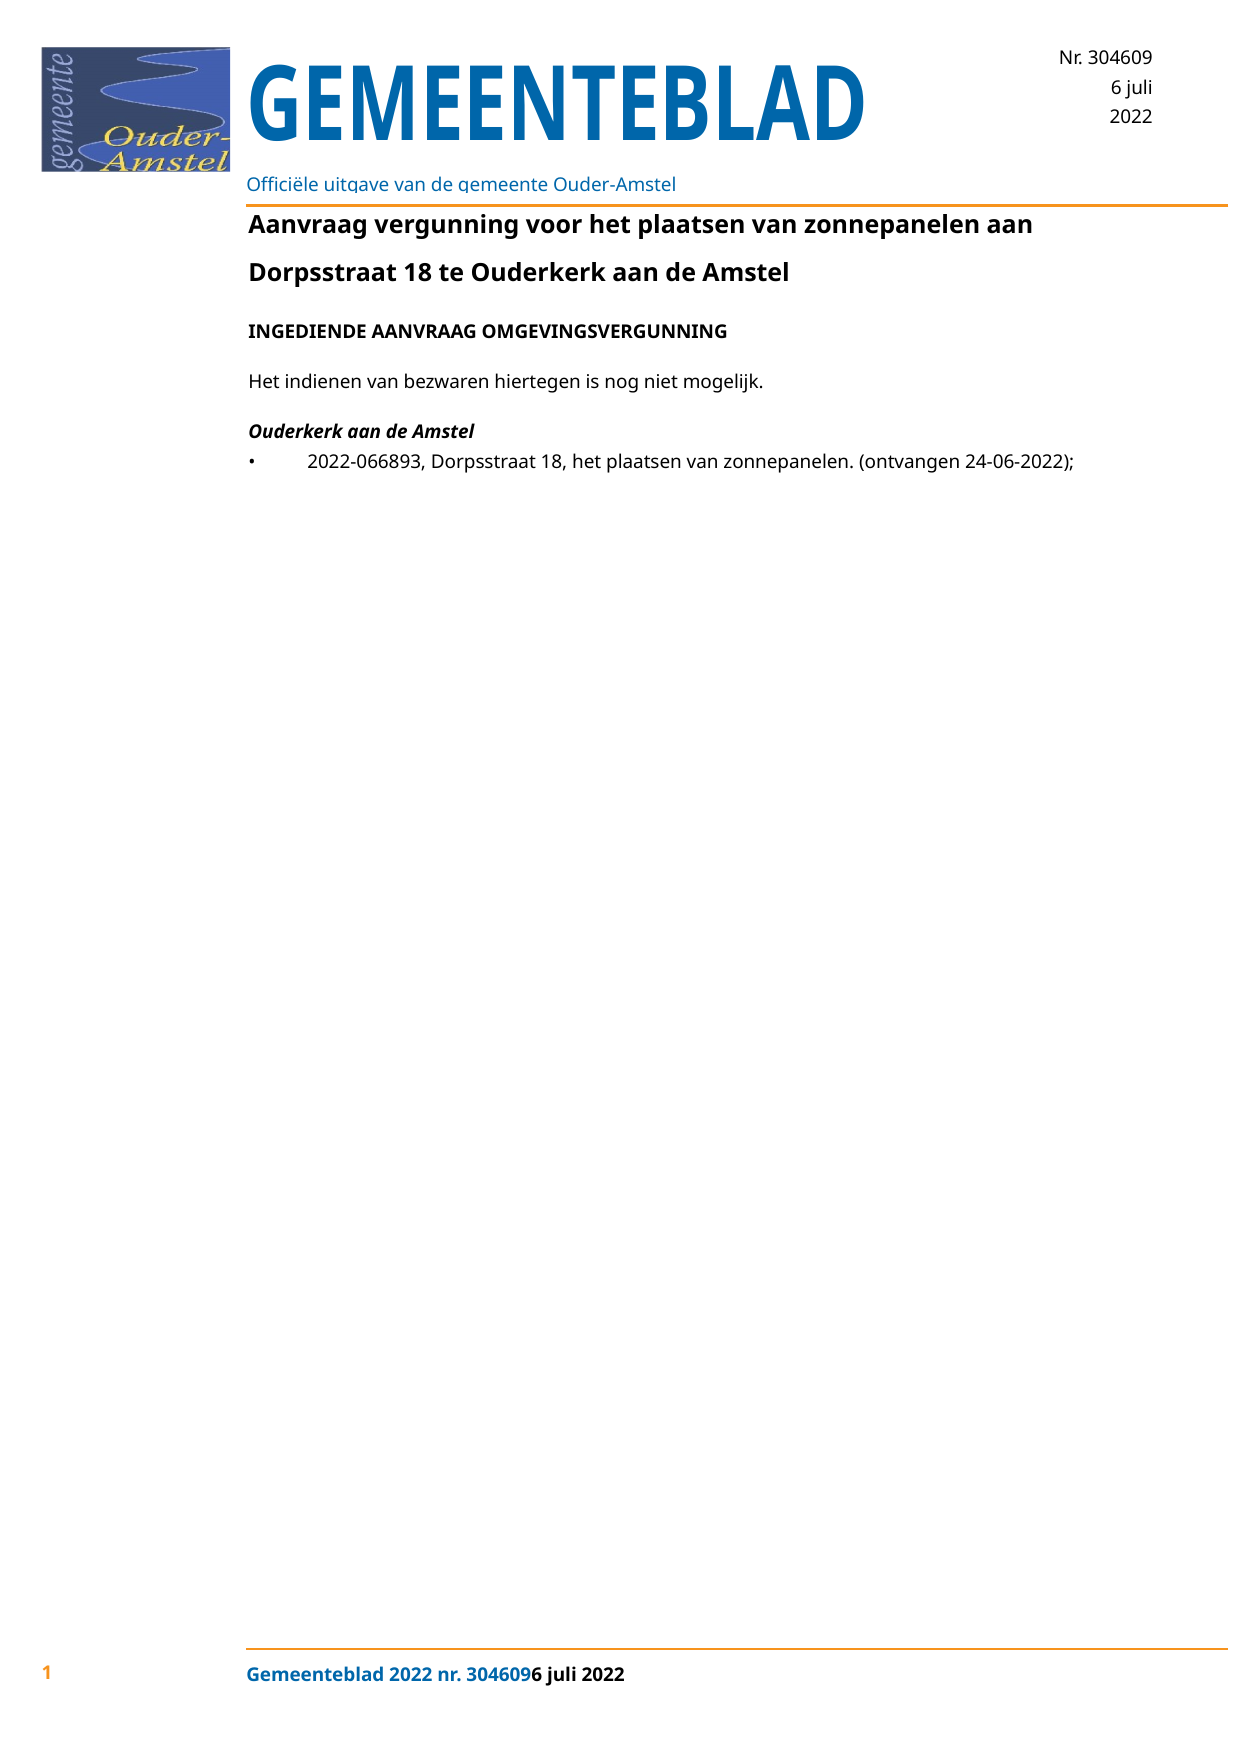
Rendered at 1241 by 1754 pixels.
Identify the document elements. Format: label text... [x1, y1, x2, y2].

text Aanvraag vergunning voor het plaatsen van zonnepanelen aan Dorpsstraat 18 te Ouderkerk aan de Amstel [248, 207, 1152, 288]
list 2022-066893, Dorpsstraat 18, het plaatsen van zonnepanelen. (ontvangen 24-06-2022); [248, 448, 1152, 474]
text INGEDIENDE AANVRAAG OMGEVINGSVERGUNNING [248, 318, 1152, 344]
picture [41, 47, 231, 172]
text Het indienen van bezwaren hiertegen is nog niet mogelijk. [248, 368, 1152, 394]
text Ouderkerk aan de Amstel [248, 419, 1152, 444]
